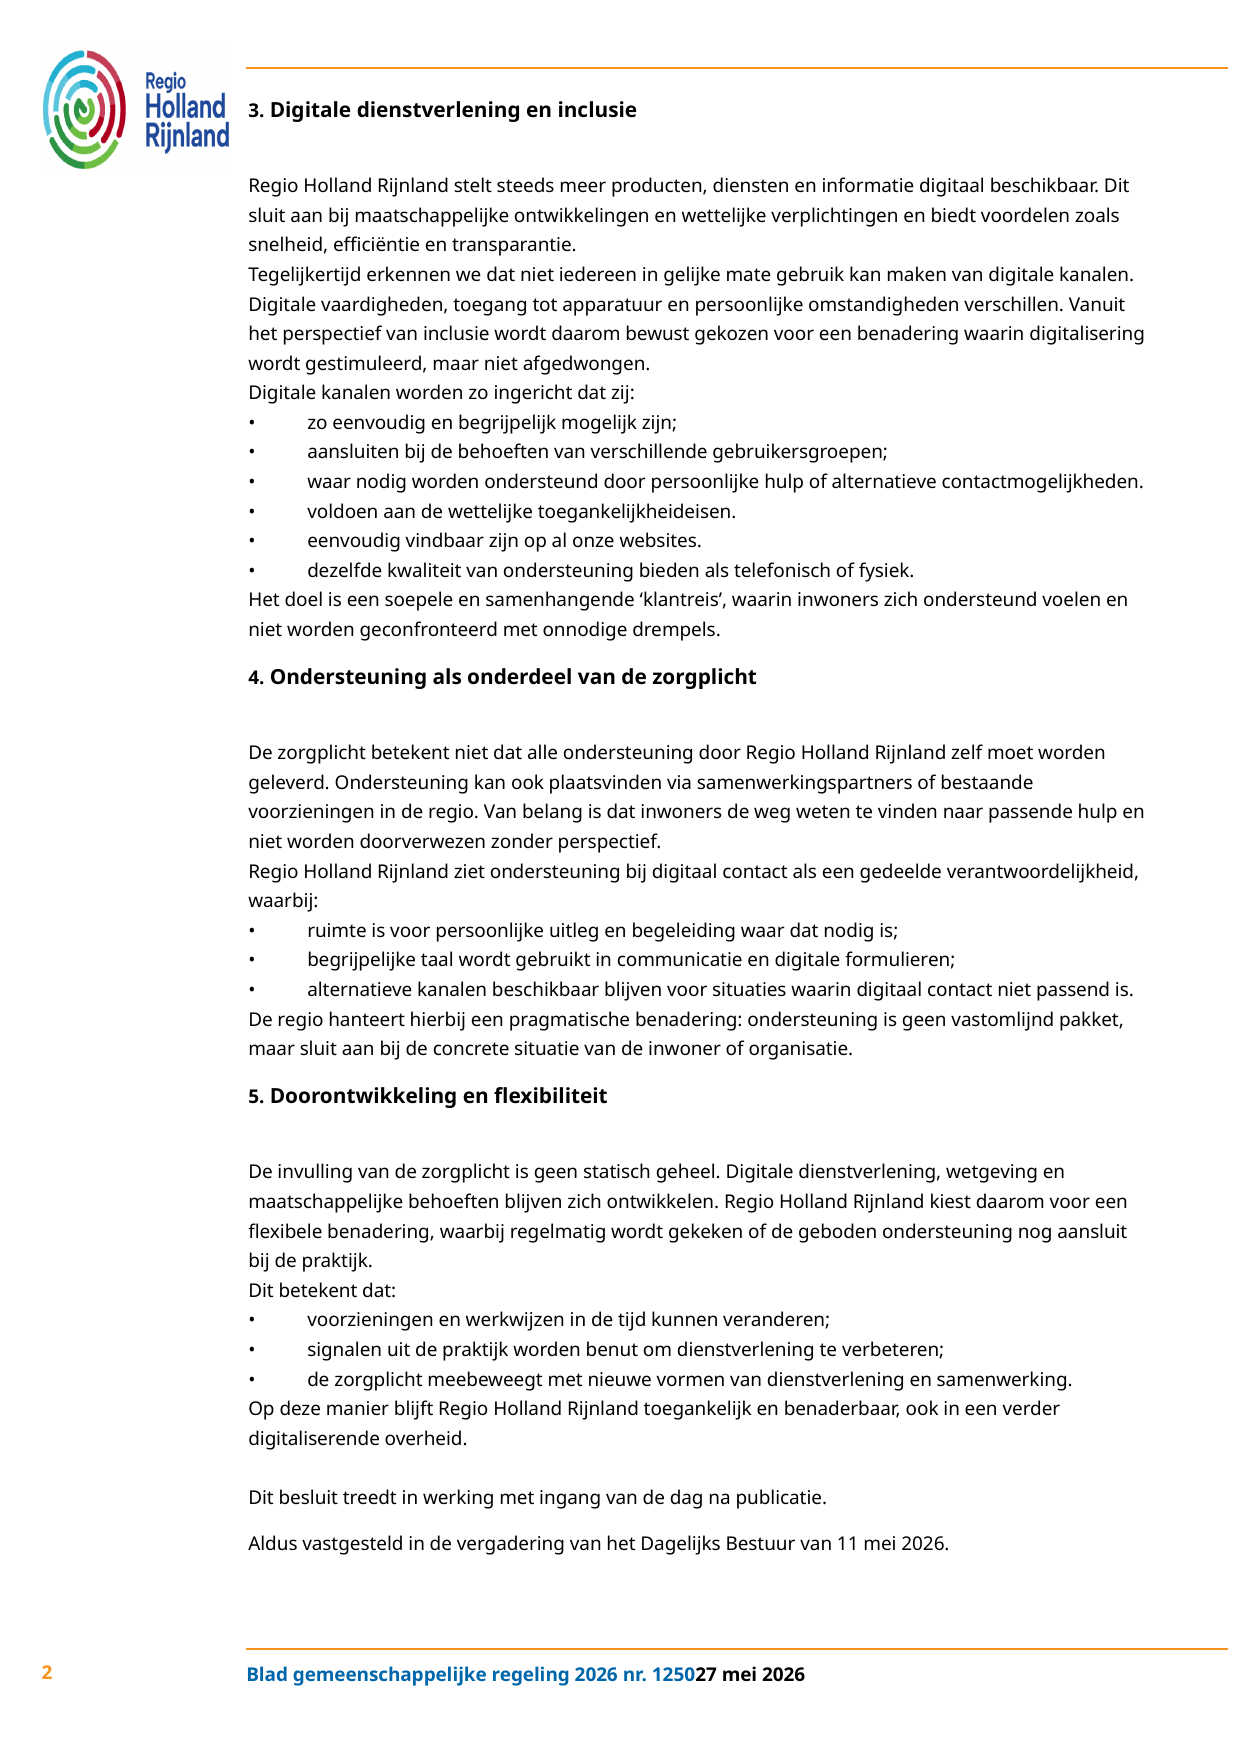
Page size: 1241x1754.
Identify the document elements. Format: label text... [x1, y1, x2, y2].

picture [41, 47, 231, 172]
text De zorgplicht betekent niet dat alle ondersteuning door Regio Holland Rijnland zelf moet worden geleverd. Ondersteuning kan ook plaatsvinden via samenwerkingspartners of bestaande voorzieningen in de regio. Van belang is dat inwoners de weg weten te vinden naar passende hulp en niet worden doorverwezen zonder perspectief. [248, 739, 1152, 854]
list waar nodig worden ondersteund door persoonlijke hulp of alternatieve contactmogelijkheden. [248, 468, 1152, 494]
list de zorgplicht meebeweegt met nieuwe vormen van dienstverlening en samenwerking. [248, 1366, 1152, 1392]
text Aldus vastgesteld in de vergadering van het Dagelijks Bestuur van 11 mei 2026. [248, 1530, 1152, 1556]
list voldoen aan de wettelijke toegankelijkheideisen. [248, 498, 1152, 524]
text Het doel is een soepele en samenhangende ‘klantreis’, waarin inwoners zich ondersteund voelen en niet worden geconfronteerd met onnodige drempels. [248, 587, 1152, 642]
text 5. Doorontwikkeling en flexibiliteit [248, 1081, 1152, 1109]
text 4. Ondersteuning als onderdeel van de zorgplicht [248, 662, 1152, 690]
list ruimte is voor persoonlijke uitleg en begeleiding waar dat nodig is; [248, 917, 1152, 943]
text De invulling van de zorgplicht is geen statisch geheel. Digitale dienstverlening, wetgeving en maatschappelijke behoeften blijven zich ontwikkelen. Regio Holland Rijnland kiest daarom voor een flexibele benadering, waarbij regelmatig wordt gekeken of de geboden ondersteuning nog aansluit bij de praktijk. [248, 1159, 1152, 1273]
list zo eenvoudig en begrijpelijk mogelijk zijn; [248, 409, 1152, 435]
list voorzieningen en werkwijzen in de tijd kunnen veranderen; [248, 1307, 1152, 1332]
list eenvoudig vindbaar zijn op al onze websites. [248, 527, 1152, 553]
text 3. Digitale dienstverlening en inclusie [248, 95, 1152, 123]
text Op deze manier blijft Regio Holland Rijnland toegankelijk en benaderbaar, ook in een verder digitaliserende overheid. [248, 1395, 1152, 1451]
list alternatieve kanalen beschikbaar blijven voor situaties waarin digitaal contact niet passend is. [248, 976, 1152, 1002]
text Dit besluit treedt in werking met ingang van de dag na publicatie. [248, 1484, 1152, 1510]
text Regio Holland Rijnland ziet ondersteuning bij digitaal contact als een gedeelde verantwoordelijkheid, waarbij: [248, 858, 1152, 913]
text Digitale kanalen worden zo ingericht dat zij: [248, 379, 1152, 405]
text Tegelijkertijd erkennen we dat niet iedereen in gelijke mate gebruik kan maken van digitale kanalen. Digitale vaardigheden, toegang tot apparatuur en persoonlijke omstandigheden verschillen. Vanuit het perspectief van inclusie wordt daarom bewust gekozen voor een benadering waarin digitalisering wordt gestimuleerd, maar niet afgedwongen. [248, 261, 1152, 376]
list begrijpelijke taal wordt gebruikt in communicatie en digitale formulieren; [248, 947, 1152, 972]
text De regio hanteert hierbij een pragmatische benadering: ondersteuning is geen vastomlijnd pakket, maar sluit aan bij de concrete situatie van de inwoner of organisatie. [248, 1006, 1152, 1061]
text Dit betekent dat: [248, 1277, 1152, 1303]
text Regio Holland Rijnland stelt steeds meer producten, diensten en informatie digitaal beschikbaar. Dit sluit aan bij maatschappelijke ontwikkelingen en wettelijke verplichtingen en biedt voordelen zoals snelheid, efficiëntie en transparantie. [248, 172, 1152, 257]
list aansluiten bij de behoeften van verschillende gebruikersgroepen; [248, 439, 1152, 464]
list signalen uit de praktijk worden benut om dienstverlening te verbeteren; [248, 1336, 1152, 1362]
list dezelfde kwaliteit van ondersteuning bieden als telefonisch of fysiek. [248, 557, 1152, 583]
